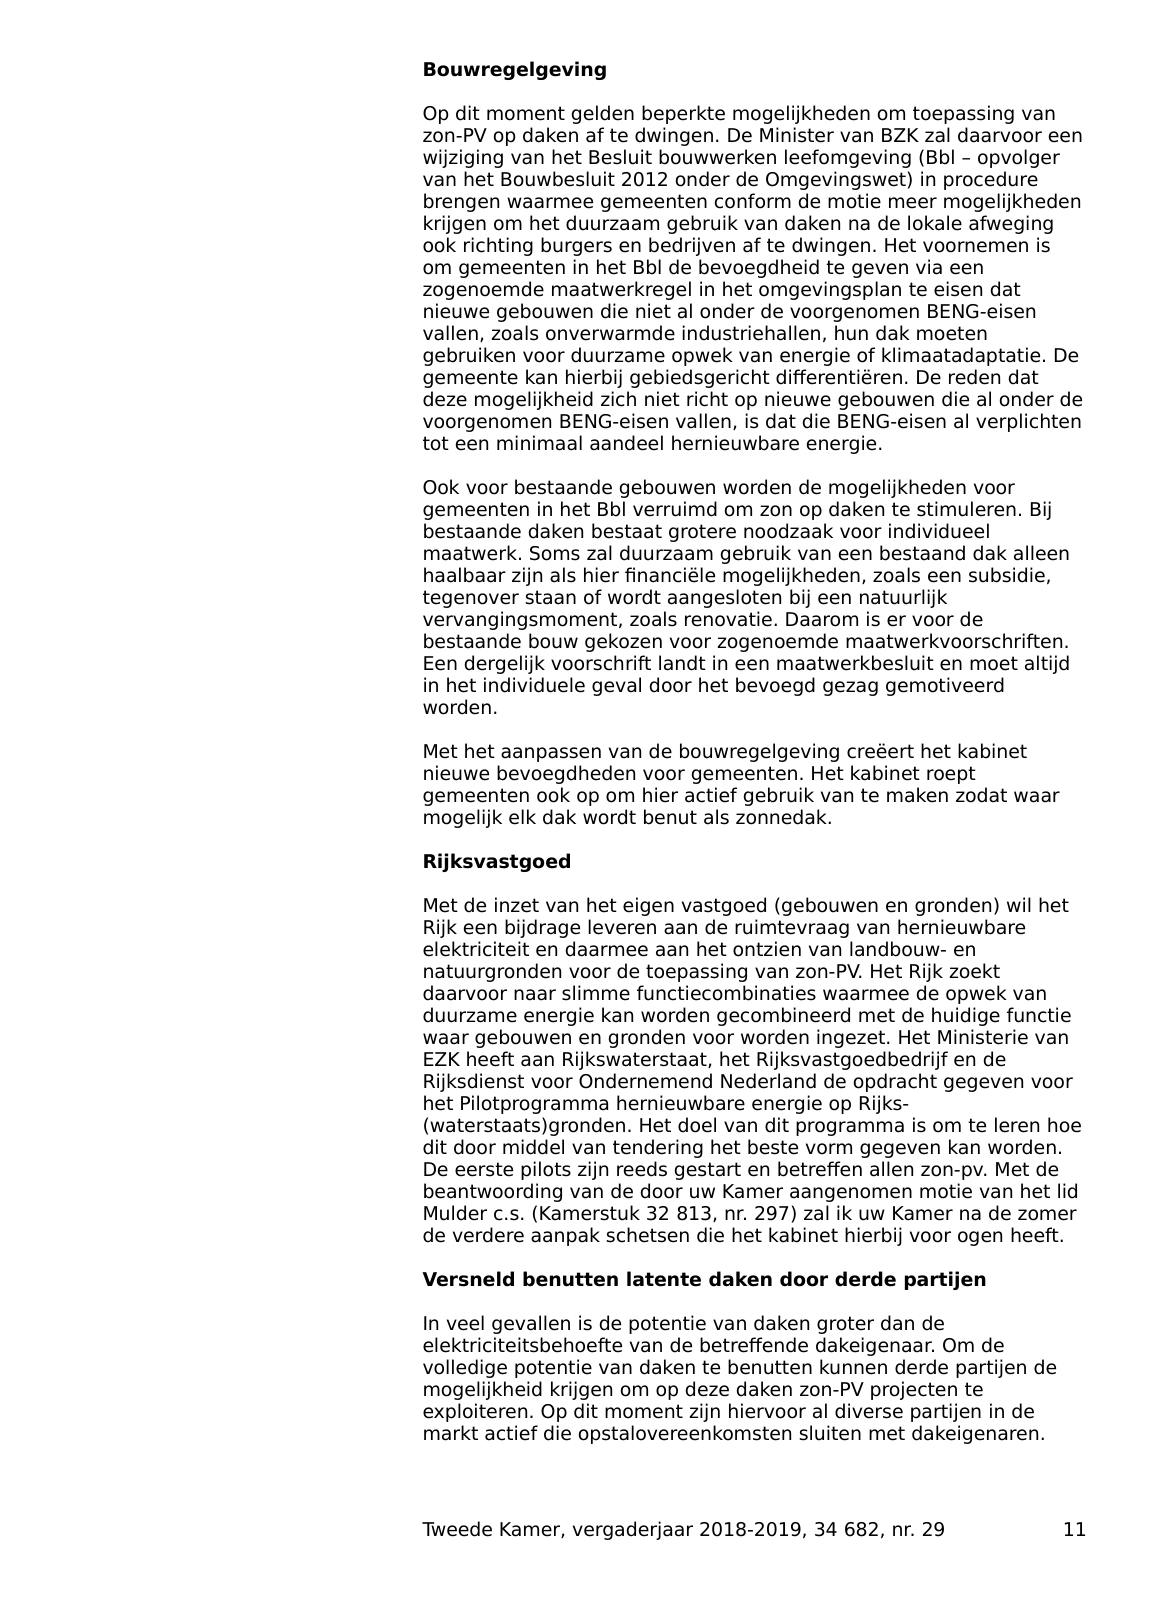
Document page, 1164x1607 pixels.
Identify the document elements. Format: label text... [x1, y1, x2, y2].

text In veel gevallen is de potentie van daken groter dan de elektriciteitsbehoefte van de betreffende dakeigenaar. Om de volledige potentie van daken te benutten kunnen derde partijen de mogelijkheid krijgen om op deze daken zon-PV projecten te exploiteren. Op dit moment zijn hiervoor al diverse partijen in de markt actief die opstalovereenkomsten sluiten met dakeigenaren. [422, 1313, 1087, 1445]
text Op dit moment gelden beperkte mogelijkheden om toepassing van zon-PV op daken af te dwingen. De Minister van BZK zal daarvoor een wijziging van het Besluit bouwwerken leefomgeving (Bbl – opvolger van het Bouwbesluit 2012 onder de Omgevingswet) in procedure brengen waarmee gemeenten conform de motie meer mogelijkheden krijgen om het duurzaam gebruik van daken na de lokale afweging ook richting burgers en bedrijven af te dwingen. Het voornemen is om gemeenten in het Bbl de bevoegdheid te geven via een zogenoemde maatwerkregel in het omgevingsplan te eisen dat nieuwe gebouwen die niet al onder de voorgenomen BENG-eisen vallen, zoals onverwarmde industriehallen, hun dak moeten gebruiken voor duurzame opwek van energie of klimaatadaptatie. De gemeente kan hierbij gebiedsgericht differentiëren. De reden dat deze mogelijkheid zich niet richt op nieuwe gebouwen die al onder de voorgenomen BENG-eisen vallen, is dat die BENG-eisen al verplichten tot een minimaal aandeel hernieuwbare energie. [422, 103, 1087, 455]
subtitle Rijksvastgoed [422, 851, 1087, 873]
subtitle Versneld benutten latente daken door derde partijen [422, 1269, 1087, 1291]
text Met de inzet van het eigen vastgoed (gebouwen en gronden) wil het Rijk een bijdrage leveren aan de ruimtevraag van hernieuwbare elektriciteit en daarmee aan het ontzien van landbouw- en natuurgronden voor de toepassing van zon-PV. Het Rijk zoekt daarvoor naar slimme functiecombinaties waarmee de opwek van duurzame energie kan worden gecombineerd met de huidige functie waar gebouwen en gronden voor worden ingezet. Het Ministerie van EZK heeft aan Rijkswaterstaat, het Rijksvastgoedbedrijf en de Rijksdienst voor Ondernemend Nederland de opdracht gegeven voor het Pilotprogramma hernieuwbare energie op Rijks-(waterstaats)gronden. Het doel van dit programma is om te leren hoe dit door middel van tendering het beste vorm gegeven kan worden. De eerste pilots zijn reeds gestart en betreffen allen zon-pv. Met de beantwoording van de door uw Kamer aangenomen motie van het lid Mulder c.s. (Kamerstuk 32 813, nr. 297) zal ik uw Kamer na de zomer de verdere aanpak schetsen die het kabinet hierbij voor ogen heeft. [422, 895, 1087, 1247]
subtitle Bouwregelgeving [422, 59, 1087, 81]
text Ook voor bestaande gebouwen worden de mogelijkheden voor gemeenten in het Bbl verruimd om zon op daken te stimuleren. Bij bestaande daken bestaat grotere noodzaak voor individueel maatwerk. Soms zal duurzaam gebruik van een bestaand dak alleen haalbaar zijn als hier financiële mogelijkheden, zoals een subsidie, tegenover staan of wordt aangesloten bij een natuurlijk vervangingsmoment, zoals renovatie. Daarom is er voor de bestaande bouw gekozen voor zogenoemde maatwerkvoorschriften. Een dergelijk voorschrift landt in een maatwerkbesluit en moet altijd in het individuele geval door het bevoegd gezag gemotiveerd worden. [422, 477, 1087, 719]
text Met het aanpassen van de bouwregelgeving creëert het kabinet nieuwe bevoegdheden voor gemeenten. Het kabinet roept gemeenten ook op om hier actief gebruik van te maken zodat waar mogelijk elk dak wordt benut als zonnedak. [422, 741, 1087, 829]
